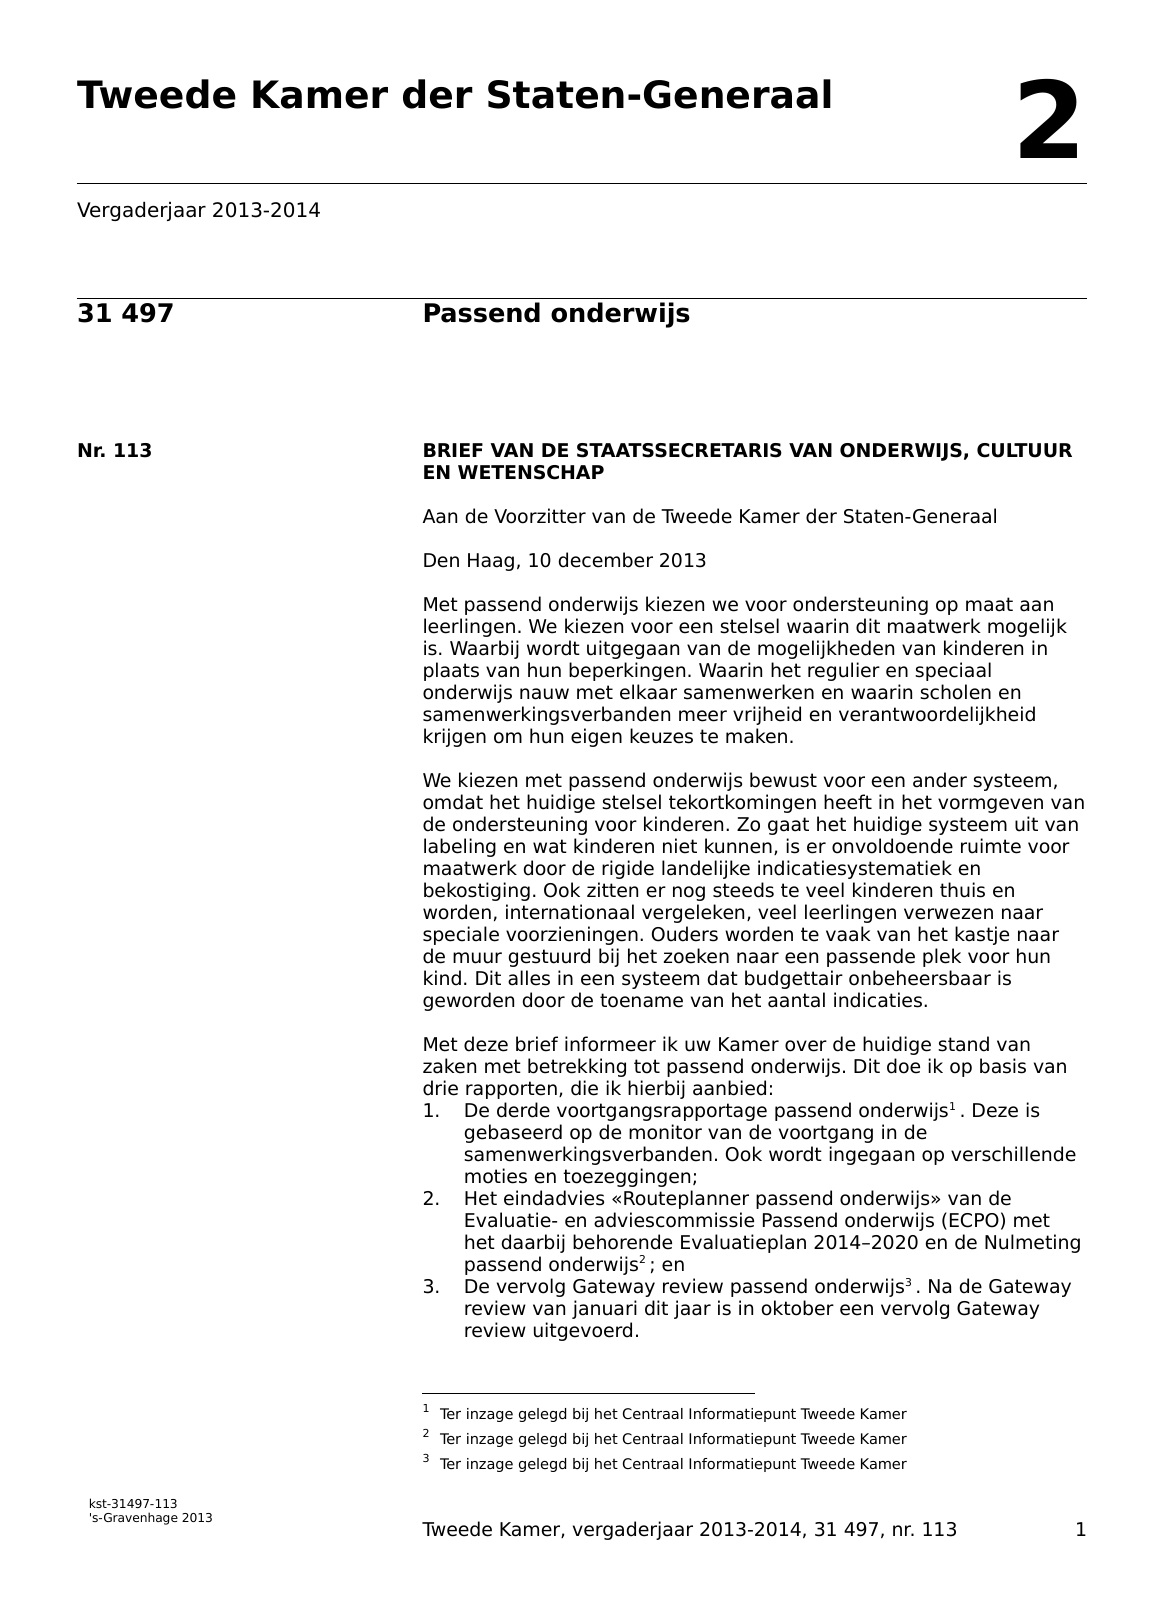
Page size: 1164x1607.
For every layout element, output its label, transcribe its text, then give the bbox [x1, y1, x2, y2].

table_cell Vergaderjaar 2013-2014 [77, 184, 1087, 298]
text Met passend onderwijs kiezen we voor ondersteuning op maat aan leerlingen. We kiezen voor een stelsel waarin dit maatwerk mogelijk is. Waarbij wordt uitgegaan van de mogelijkheden van kinderen in plaats van hun beperkingen. Waarin het regulier en speciaal onderwijs nauw met elkaar samenwerken en waarin scholen en samenwerkingsverbanden meer vrijheid en verantwoordelijkheid krijgen om hun eigen keuzes te maken. [422, 594, 1087, 748]
text Ter inzage gelegd bij het Centraal Informatiepunt Tweede Kamer [422, 1402, 1087, 1424]
text Met deze brief informeer ik uw Kamer over de huidige stand van zaken met betrekking tot passend onderwijs. Dit doe ik op basis van drie rapporten, die ik hierbij aanbied: [422, 1034, 1087, 1100]
text Aan de Voorzitter van de Tweede Kamer der Staten-Generaal [422, 506, 1087, 528]
subtitle Nr. 113 BRIEF VAN DE STAATSSECRETARIS VAN ONDERWIJS, CULTUUR EN WETENSCHAP [77, 440, 1087, 484]
text 3. De vervolg Gateway review passend onderwijs. Na de Gateway review van januari dit jaar is in oktober een vervolg Gateway review uitgevoerd. [422, 1276, 1087, 1342]
text We kiezen met passend onderwijs bewust voor een ander systeem, omdat het huidige stelsel tekortkomingen heeft in het vormgeven van de ondersteuning voor kinderen. Zo gaat het huidige systeem uit van labeling en wat kinderen niet kunnen, is er onvoldoende ruimte voor maatwerk door de rigide landelijke indicatiesystematiek en bekostiging. Ook zitten er nog steeds te veel kinderen thuis en worden, internationaal vergeleken, veel leerlingen verwezen naar speciale voorzieningen. Ouders worden te vaak van het kastje naar de muur gestuurd bij het zoeken naar een passende plek voor hun kind. Dit alles in een systeem dat budgettair onbeheersbaar is geworden door de toename van het aantal indicaties. [422, 770, 1087, 1012]
table_header Tweede Kamer der Staten-Generaal [77, 59, 886, 183]
text 1. De derde voortgangsrapportage passend onderwijs. Deze is gebaseerd op de monitor van de voortgang in de samenwerkingsverbanden. Ook wordt ingegaan op verschillende moties en toezeggingen; [422, 1100, 1087, 1188]
text 's-Gravenhage 2013 [88, 1511, 323, 1525]
table_header 2 [886, 59, 1087, 183]
subtitle 31 497 Passend onderwijs [77, 299, 1087, 329]
text Ter inzage gelegd bij het Centraal Informatiepunt Tweede Kamer [422, 1427, 1087, 1449]
text Den Haag, 10 december 2013 [422, 550, 1087, 572]
text 2. Het eindadvies «Routeplanner passend onderwijs» van de Evaluatie- en adviescommissie Passend onderwijs (ECPO) met het daarbij behorende Evaluatieplan 2014–2020 en de Nulmeting passend onderwijs; en [422, 1188, 1087, 1276]
text kst-31497-113 [88, 1497, 323, 1511]
text Ter inzage gelegd bij het Centraal Informatiepunt Tweede Kamer [422, 1452, 1087, 1474]
